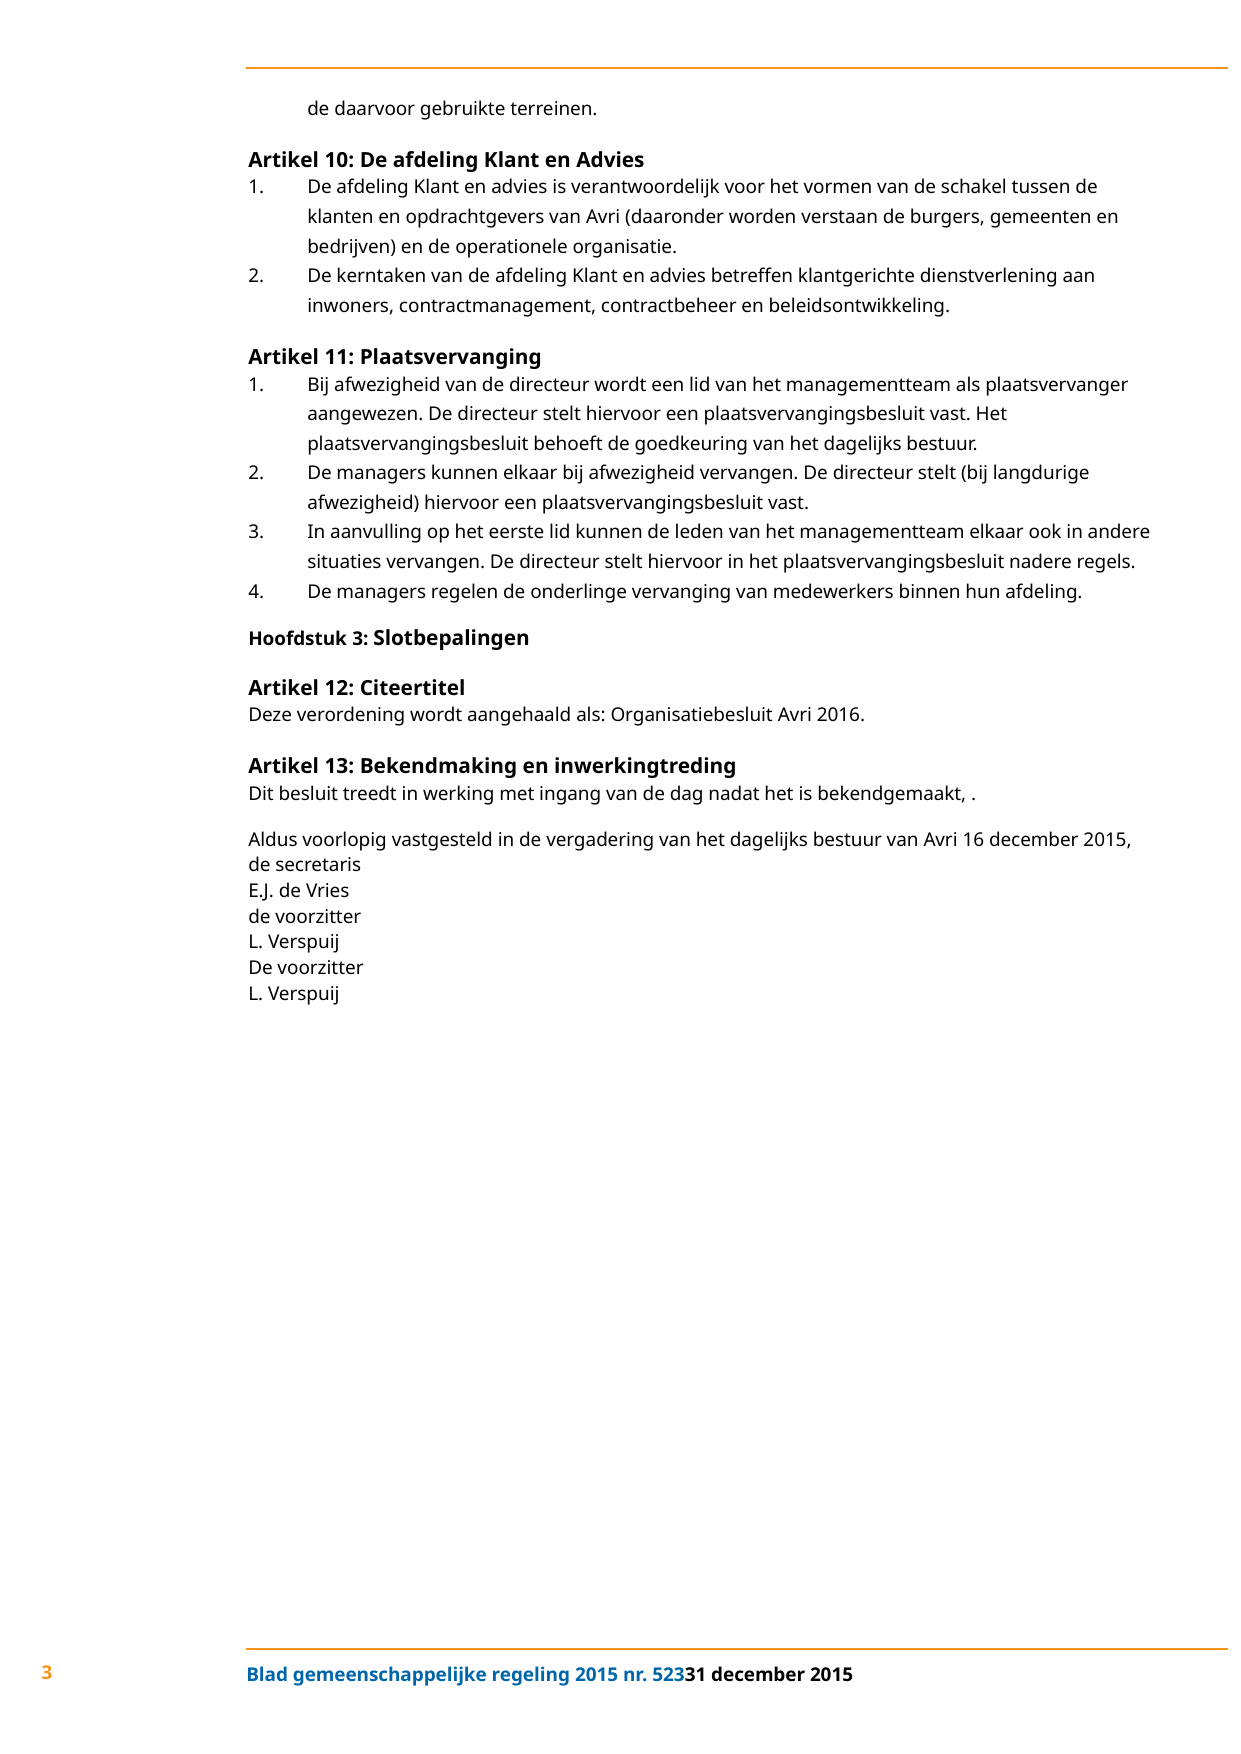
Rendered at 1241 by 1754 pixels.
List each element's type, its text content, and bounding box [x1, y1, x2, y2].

picture [41, 47, 231, 172]
list De managers regelen de onderlinge vervanging van medewerkers binnen hun afdeling. [248, 578, 1152, 604]
text Artikel 12: Citeertitel [248, 673, 1152, 701]
list In aanvulling op het eerste lid kunnen de leden van het managementteam elkaar ook in andere situaties vervangen. De directeur stelt hiervoor in het plaatsvervangingsbesluit nadere regels. [248, 519, 1152, 574]
text Dit besluit treedt in werking met ingang van de dag nadat het is bekendgemaakt, . [248, 780, 1152, 806]
text Artikel 11: Plaatsvervanging [248, 342, 1152, 371]
text de secretaris [248, 851, 1152, 877]
text de voorzitter [248, 903, 1152, 929]
list Bij afwezigheid van de directeur wordt een lid van het managementteam als plaatsvervanger aangewezen. De directeur stelt hiervoor een plaatsvervangingsbesluit vast. Het plaatsvervangingsbesluit behoeft de goedkeuring van het dagelijks bestuur. [248, 371, 1152, 456]
list De afdeling Klant en advies is verantwoordelijk voor het vormen van de schakel tussen de klanten en opdrachtgevers van Avri (daaronder worden verstaan de burgers, gemeenten en bedrijven) en de operationele organisatie. [248, 174, 1152, 258]
text E.J. de Vries [248, 877, 1152, 903]
text L. Verspuij [248, 980, 1152, 1006]
text Aldus voorlopig vastgesteld in de vergadering van het dagelijks bestuur van Avri 16 december 2015, [248, 826, 1152, 851]
text De voorzitter [248, 954, 1152, 980]
list De kerntaken van de afdeling Klant en advies betreffen klantgerichte dienstverlening aan inwoners, contractmanagement, contractbeheer en beleidsontwikkeling. [248, 262, 1152, 318]
text Deze verordening wordt aangehaald als: Organisatiebesluit Avri 2016. [248, 701, 1152, 727]
text L. Verspuij [248, 929, 1152, 954]
text Artikel 13: Bekendmaking en inwerkingtreding [248, 752, 1152, 780]
list De managers kunnen elkaar bij afwezigheid vervangen. De directeur stelt (bij langdurige afwezigheid) hiervoor een plaatsvervangingsbesluit vast. [248, 459, 1152, 515]
list de daarvoor gebruikte terreinen. [248, 95, 1152, 121]
text Artikel 10: De afdeling Klant en Advies [248, 145, 1152, 174]
text Hoofdstuk 3: Slotbepalingen [248, 623, 1152, 652]
